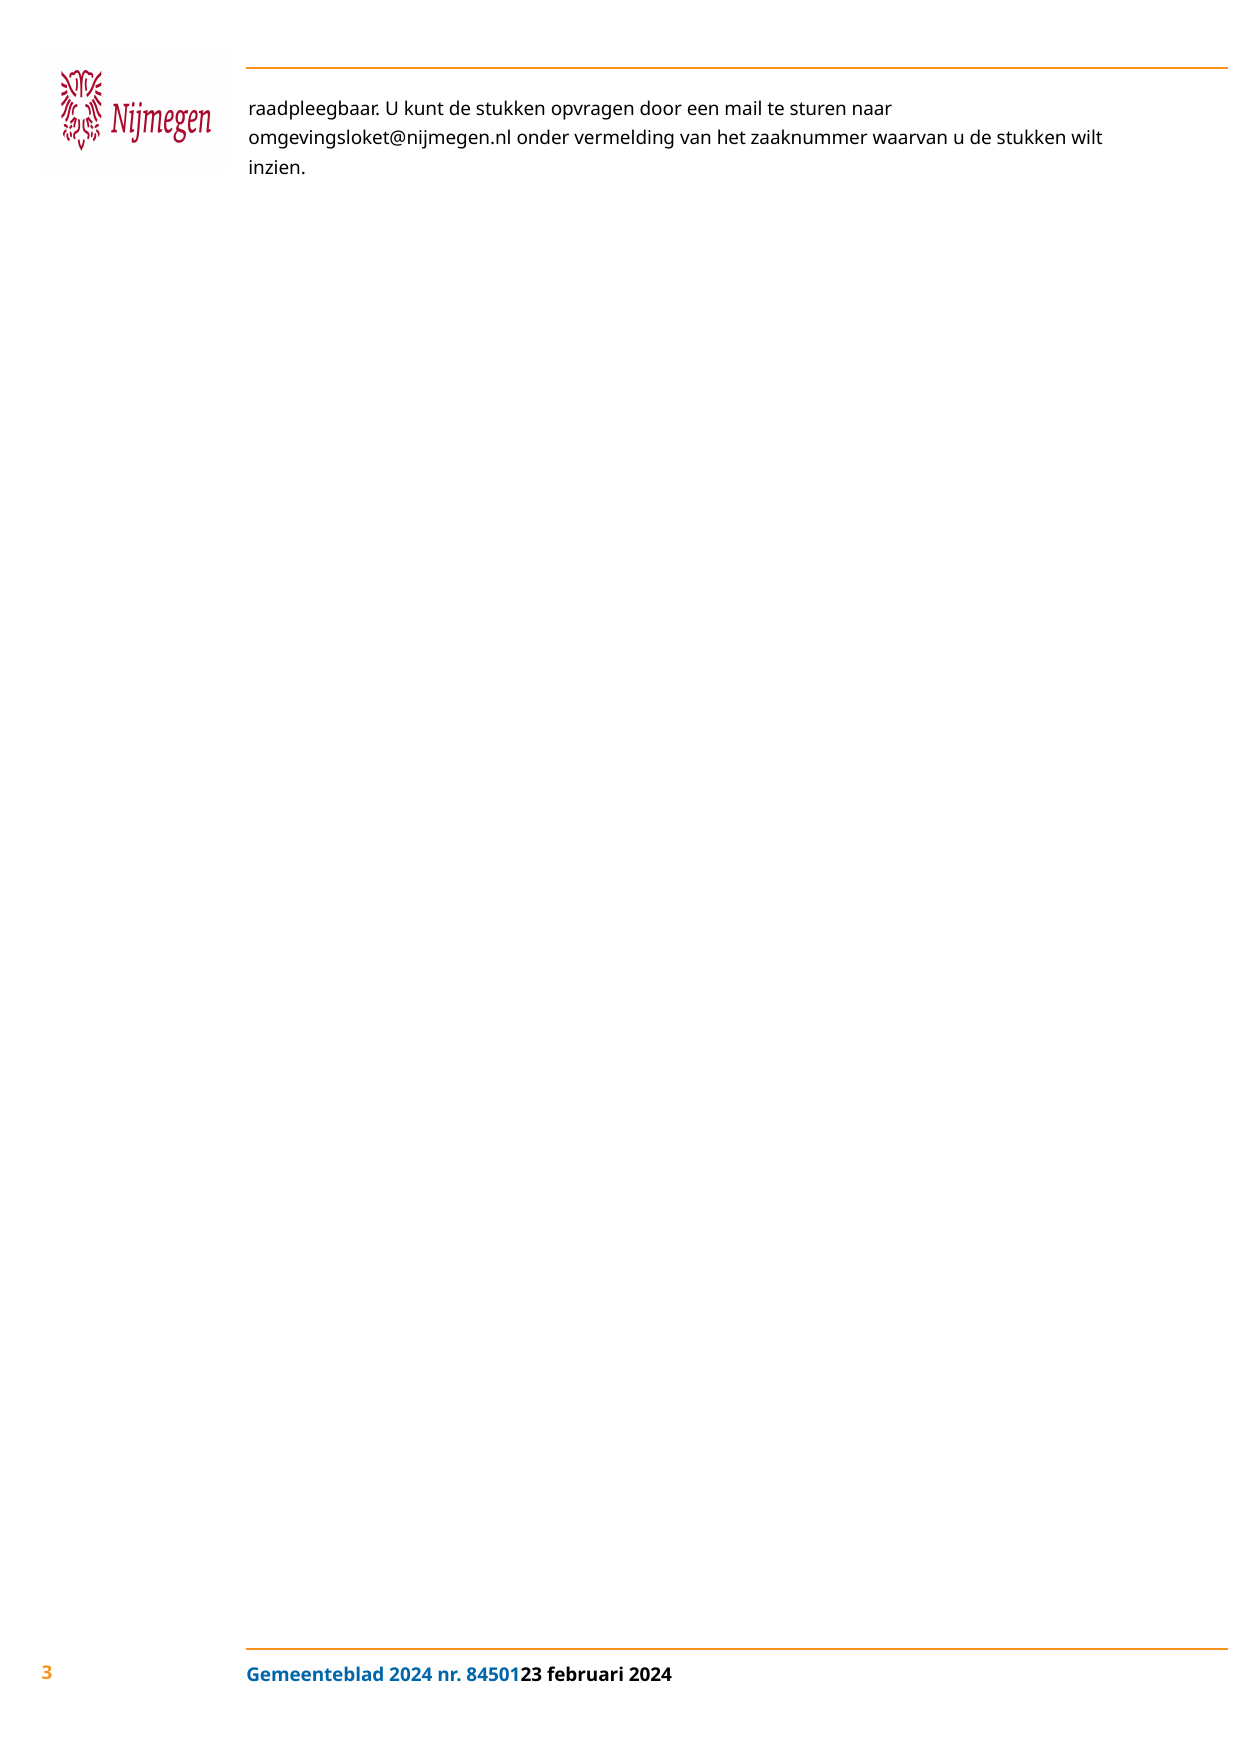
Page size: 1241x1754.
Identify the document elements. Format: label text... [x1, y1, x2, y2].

text raadpleegbaar. U kunt de stukken opvragen door een mail te sturen naar omgevingsloket@nijmegen.nl onder vermelding van het zaaknummer waarvan u de stukken wilt inzien. [248, 95, 1152, 180]
picture [41, 47, 231, 172]
